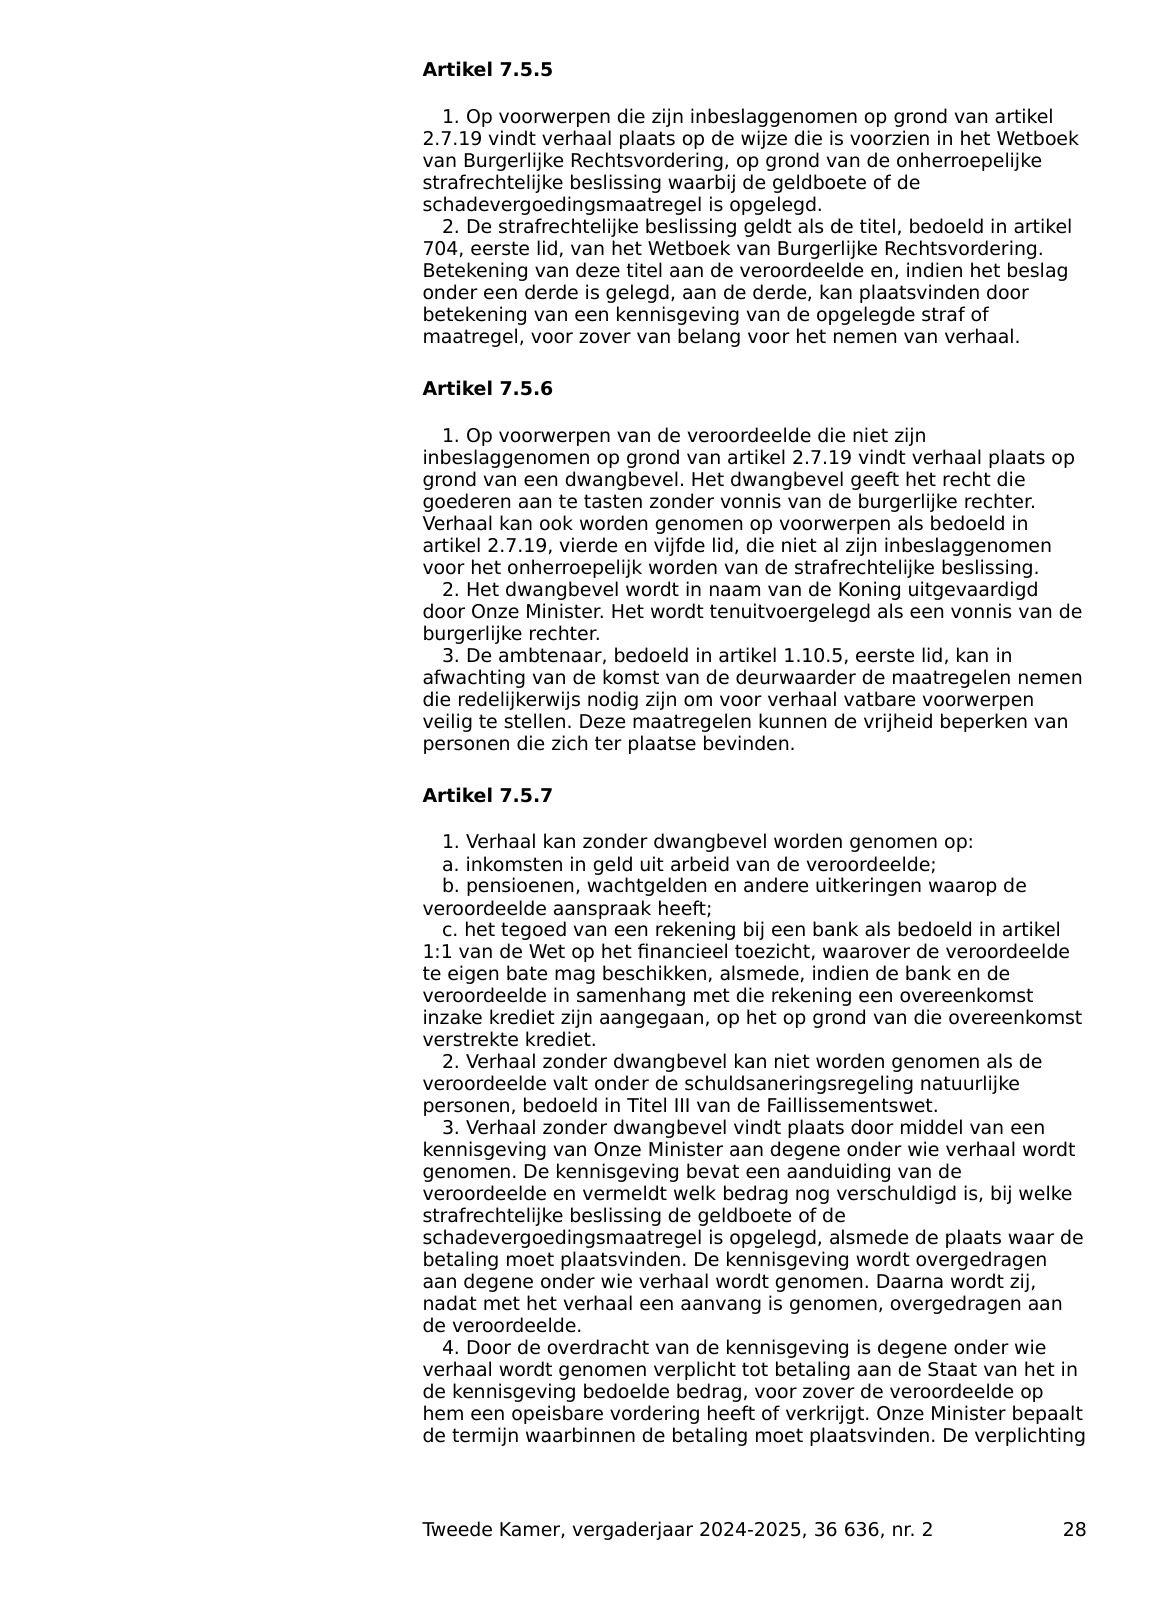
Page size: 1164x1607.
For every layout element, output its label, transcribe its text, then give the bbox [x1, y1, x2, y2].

text c. het tegoed van een rekening bij een bank als bedoeld in artikel 1:1 van de Wet op het financieel toezicht, waarover de veroordeelde te eigen bate mag beschikken, alsmede, indien de bank en de veroordeelde in samenhang met die rekening een overeenkomst inzake krediet zijn aangegaan, op het op grond van die overeenkomst verstrekte krediet. [422, 919, 1087, 1051]
text 1. Op voorwerpen van de veroordeelde die niet zijn inbeslaggenomen op grond van artikel 2.7.19 vindt verhaal plaats op grond van een dwangbevel. Het dwangbevel geeft het recht die goederen aan te tasten zonder vonnis van de burgerlijke rechter. Verhaal kan ook worden genomen op voorwerpen als bedoeld in artikel 2.7.19, vierde en vijfde lid, die niet al zijn inbeslaggenomen voor het onherroepelijk worden van de strafrechtelijke beslissing. [422, 425, 1087, 579]
text b. pensioenen, wachtgelden en andere uitkeringen waarop de veroordeelde aanspraak heeft; [422, 875, 1087, 919]
text 1. Verhaal kan zonder dwangbevel worden genomen op: [422, 831, 1087, 853]
subtitle Artikel 7.5.6 [422, 378, 1087, 400]
subtitle Artikel 7.5.7 [422, 784, 1087, 806]
text 2. Het dwangbevel wordt in naam van de Koning uitgevaardigd door Onze Minister. Het wordt tenuitvoergelegd als een vonnis van de burgerlijke rechter. [422, 579, 1087, 644]
text 4. Door de overdracht van de kennisgeving is degene onder wie verhaal wordt genomen verplicht tot betaling aan de Staat van het in de kennisgeving bedoelde bedrag, voor zover de veroordeelde op hem een opeisbare vordering heeft of verkrijgt. Onze Minister bepaalt de termijn waarbinnen de betaling moet plaatsvinden. De verplichting [422, 1337, 1087, 1447]
text 1. Op voorwerpen die zijn inbeslaggenomen op grond van artikel 2.7.19 vindt verhaal plaats op de wijze die is voorzien in het Wetboek van Burgerlijke Rechtsvordering, op grond van de onherroepelijke strafrechtelijke beslissing waarbij de geldboete of de schadevergoedingsmaatregel is opgelegd. [422, 106, 1087, 216]
subtitle Artikel 7.5.5 [422, 59, 1087, 81]
text 3. Verhaal zonder dwangbevel vindt plaats door middel van een kennisgeving van Onze Minister aan degene onder wie verhaal wordt genomen. De kennisgeving bevat een aanduiding van de veroordeelde en vermeldt welk bedrag nog verschuldigd is, bij welke strafrechtelijke beslissing de geldboete of de schadevergoedingsmaatregel is opgelegd, alsmede de plaats waar de betaling moet plaatsvinden. De kennisgeving wordt overgedragen aan degene onder wie verhaal wordt genomen. Daarna wordt zij, nadat met het verhaal een aanvang is genomen, overgedragen aan de veroordeelde. [422, 1117, 1087, 1337]
text 2. De strafrechtelijke beslissing geldt als de titel, bedoeld in artikel 704, eerste lid, van het Wetboek van Burgerlijke Rechtsvordering. Betekening van deze titel aan de veroordeelde en, indien het beslag onder een derde is gelegd, aan de derde, kan plaatsvinden door betekening van een kennisgeving van de opgelegde straf of maatregel, voor zover van belang voor het nemen van verhaal. [422, 216, 1087, 348]
text 2. Verhaal zonder dwangbevel kan niet worden genomen als de veroordeelde valt onder de schuldsaneringsregeling natuurlijke personen, bedoeld in Titel III van de Faillissementswet. [422, 1051, 1087, 1117]
text a. inkomsten in geld uit arbeid van de veroordeelde; [422, 853, 1087, 875]
text 3. De ambtenaar, bedoeld in artikel 1.10.5, eerste lid, kan in afwachting van de komst van de deurwaarder de maatregelen nemen die redelijkerwijs nodig zijn om voor verhaal vatbare voorwerpen veilig te stellen. Deze maatregelen kunnen de vrijheid beperken van personen die zich ter plaatse bevinden. [422, 644, 1087, 754]
